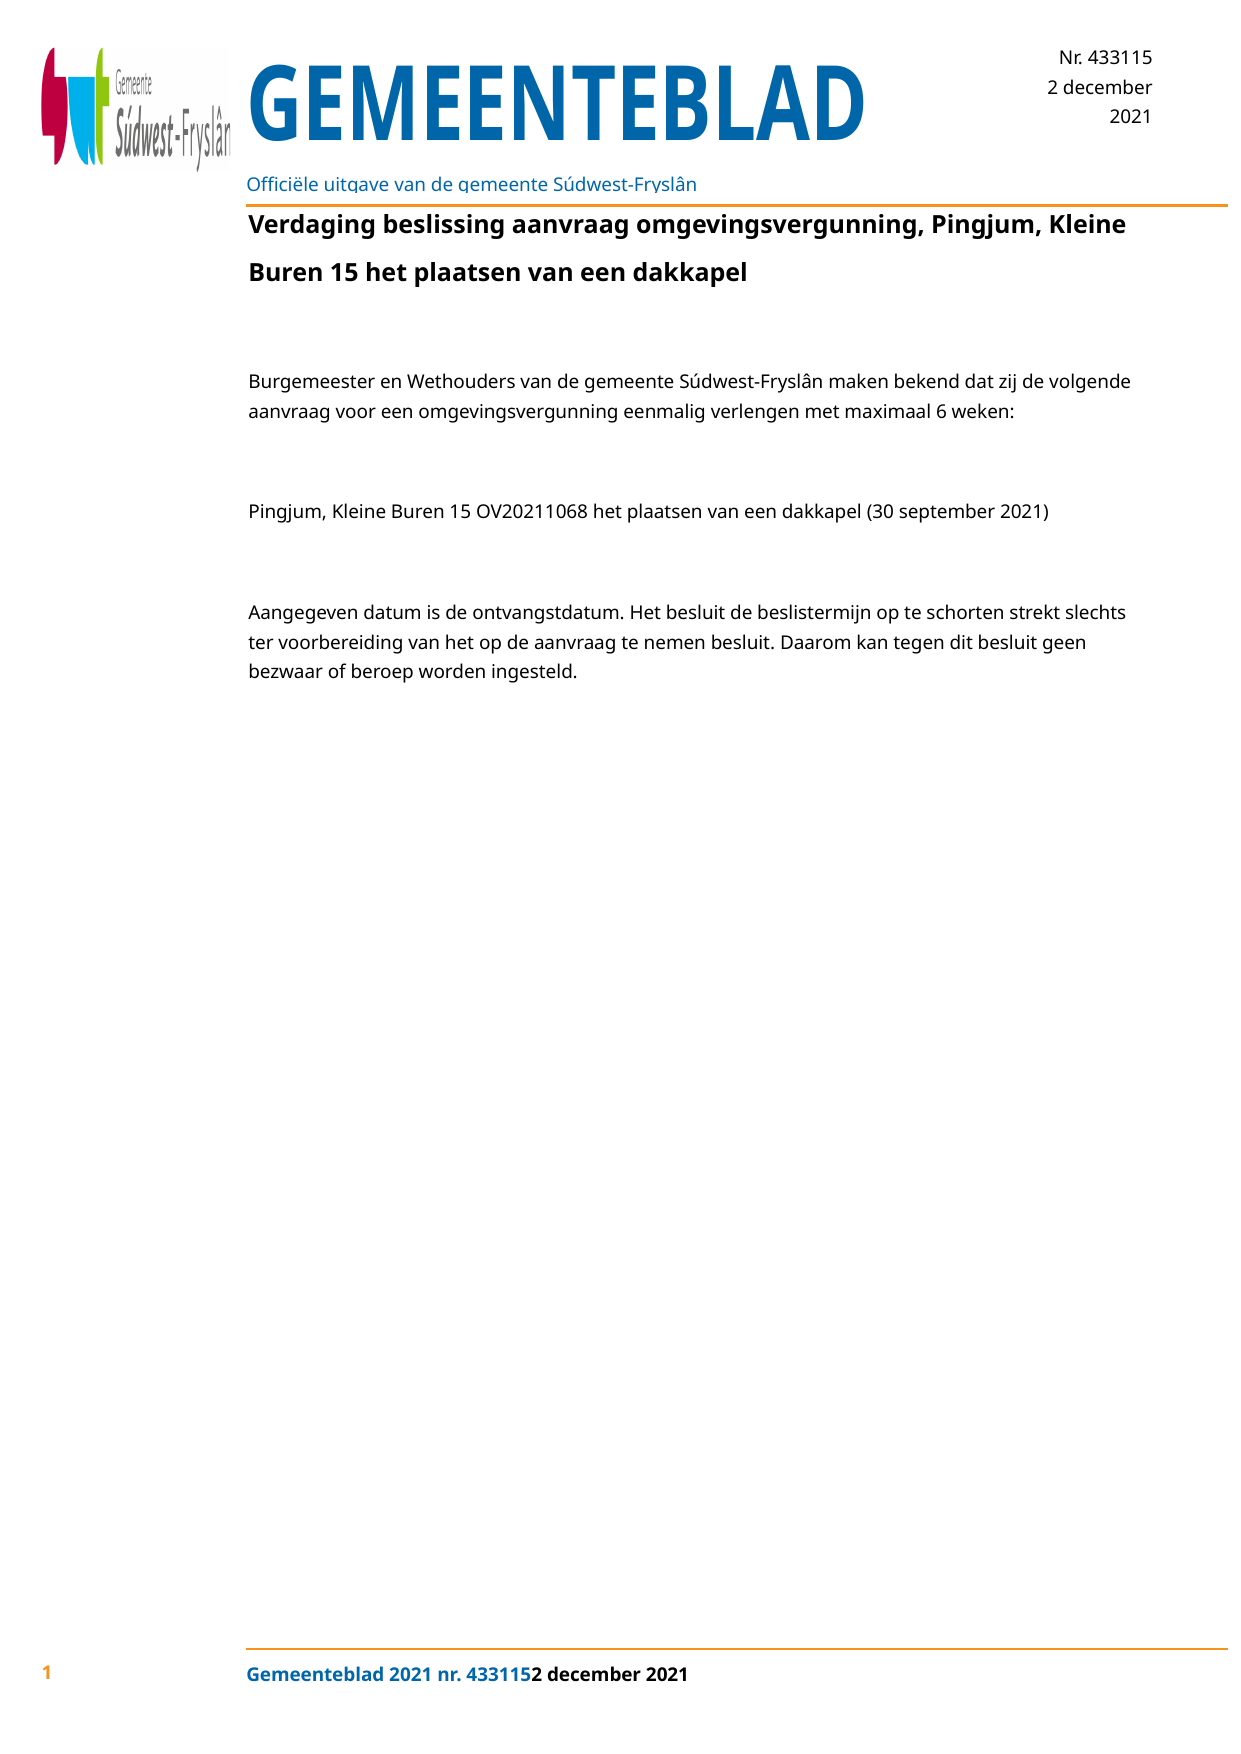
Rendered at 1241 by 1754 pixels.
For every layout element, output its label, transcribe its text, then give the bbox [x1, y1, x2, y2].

text Burgemeester en Wethouders van de gemeente Súdwest-Fryslân maken bekend dat zij de volgende aanvraag voor een omgevingsvergunning eenmalig verlengen met maximaal 6 weken: [248, 368, 1152, 424]
text Aangegeven datum is de ontvangstdatum. Het besluit de beslistermijn op te schorten strekt slechts ter voorbereiding van het op de aanvraag te nemen besluit. Daarom kan tegen dit besluit geen bezwaar of beroep worden ingesteld. [248, 599, 1152, 684]
picture [41, 47, 231, 172]
text Pingjum, Kleine Buren 15 OV20211068 het plaatsen van een dakkapel (30 september 2021) [248, 499, 1152, 524]
text Verdaging beslissing aanvraag omgevingsvergunning, Pingjum, Kleine Buren 15 het plaatsen van een dakkapel [248, 207, 1152, 288]
